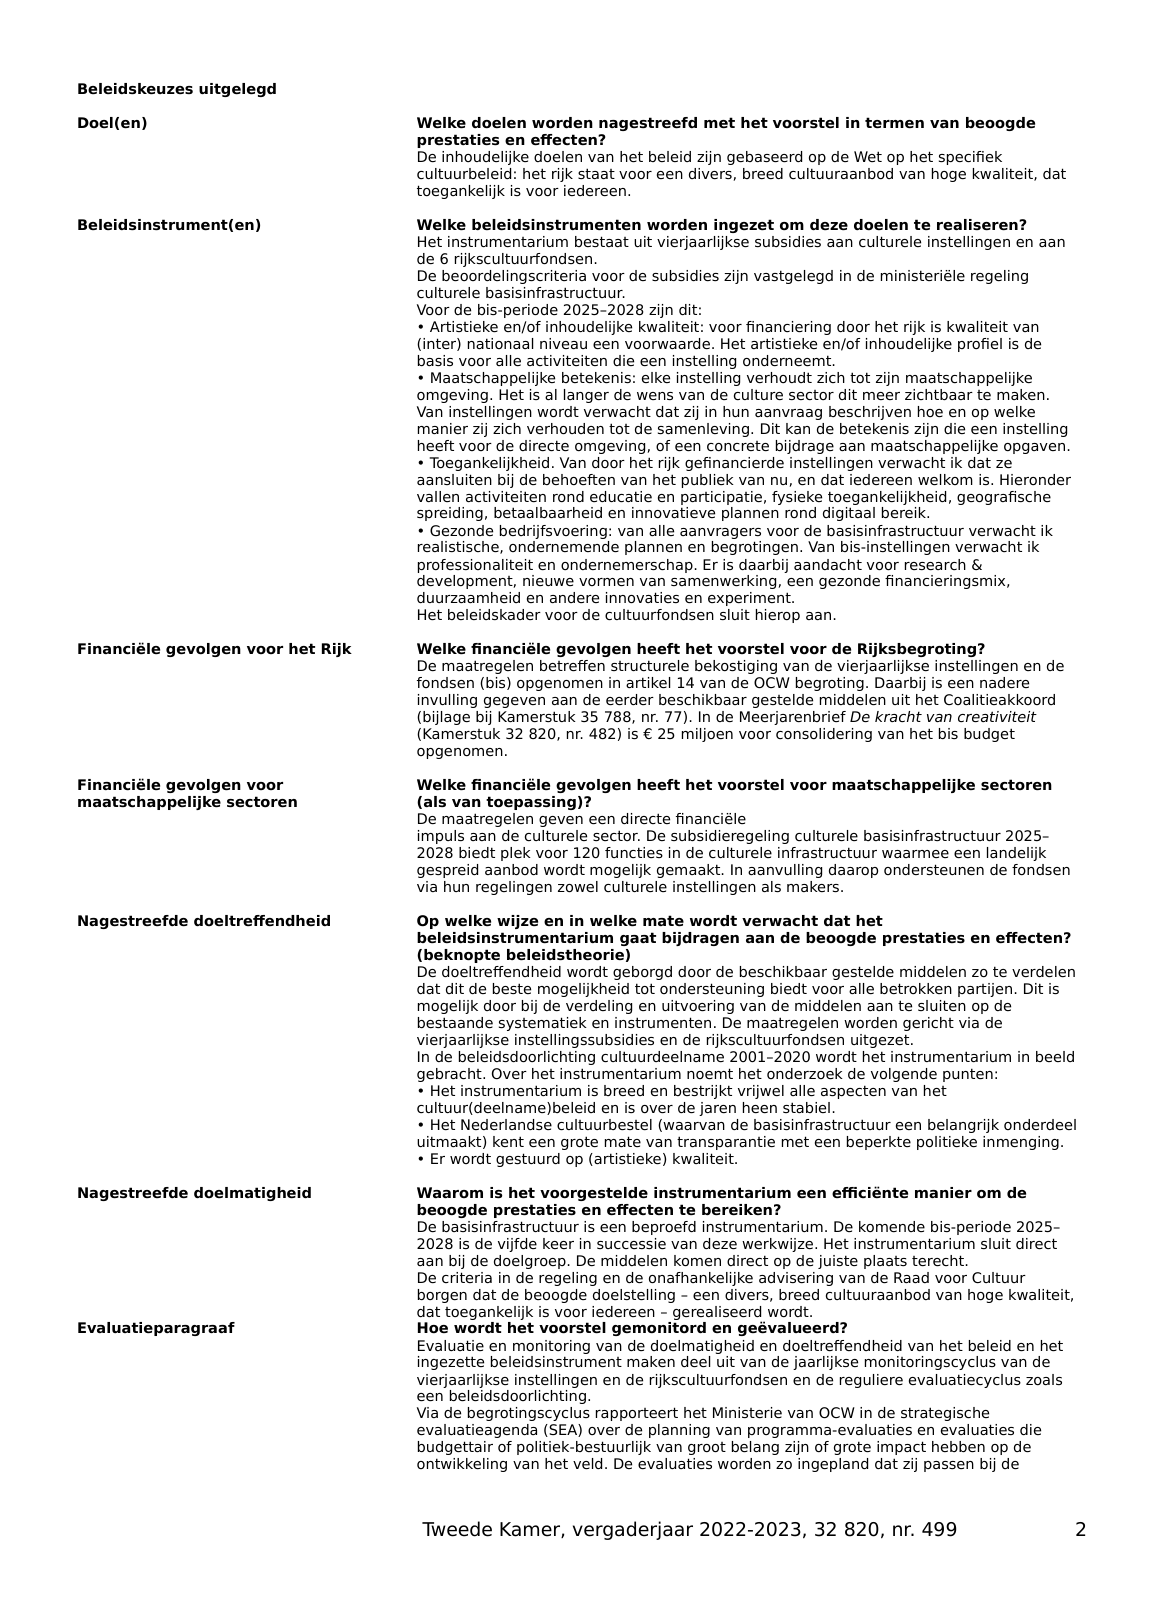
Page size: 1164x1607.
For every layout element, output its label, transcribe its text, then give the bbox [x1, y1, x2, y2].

table_cell Beleidsinstrument(en) [77, 217, 410, 624]
table_cell [77, 624, 410, 641]
table_cell Welke financiële gevolgen heeft het voorstel voor de Rijksbegroting? De maatregelen betreffen structurele bekostiging van de vierjaarlijkse instellingen en de fondsen (bis) opgenomen in artikel 14 van de OCW begroting. Daarbij is een nadere invulling gegeven aan de eerder beschikbaar gestelde middelen uit het Coalitieakkoord (bijlage bij Kamerstuk 35 788, nr. 77). In de Meerjarenbrief De kracht van creativiteit (Kamerstuk 32 820, nr. 482) is € 25 miljoen voor consolidering van het bis budget opgenomen. [410, 641, 1087, 760]
table_cell [410, 200, 1087, 217]
table_header Beleidskeuzes uitgelegd [77, 81, 1087, 98]
table_cell Welke financiële gevolgen heeft het voorstel voor maatschappelijke sectoren (als van toepassing)? De maatregelen geven een directe financiële impuls aan de culturele sector. De subsidieregeling culturele basisinfrastructuur 2025–2028 biedt plek voor 120 functies in de culturele infrastructuur waarmee een landelijk gespreid aanbod wordt mogelijk gemaakt. In aanvulling daarop ondersteunen de fondsen via hun regelingen zowel culturele instellingen als makers. [410, 777, 1087, 896]
table_cell Waarom is het voorgestelde instrumentarium een efficiënte manier om de beoogde prestaties en effecten te bereiken? De basisinfrastructuur is een beproefd instrumentarium. De komende bis-periode 2025–2028 is de vijfde keer in successie van deze werkwijze. Het instrumentarium sluit direct aan bij de doelgroep. De middelen komen direct op de juiste plaats terecht. De criteria in de regeling en de onafhankelijke advisering van de Raad voor Cultuur borgen dat de beoogde doelstelling – een divers, breed cultuuraanbod van hoge kwaliteit, dat toegankelijk is voor iedereen – gerealiseerd wordt. [410, 1185, 1087, 1320]
table_cell Welke beleidsinstrumenten worden ingezet om deze doelen te realiseren? Het instrumentarium bestaat uit vierjaarlijkse subsidies aan culturele instellingen en aan de 6 rijkscultuurfondsen. De beoordelingscriteria voor de subsidies zijn vastgelegd in de ministeriële regeling culturele basisinfrastructuur. Voor de bis-periode 2025–2028 zijn dit: • Artistieke en/of inhoudelijke kwaliteit: voor financiering door het rijk is kwaliteit van (inter) nationaal niveau een voorwaarde. Het artistieke en/of inhoudelijke profiel is de basis voor alle activiteiten die een instelling onderneemt. • Maatschappelijke betekenis: elke instelling verhoudt zich tot zijn maatschappelijke omgeving. Het is al langer de wens van de culture sector dit meer zichtbaar te maken. Van instellingen wordt verwacht dat zij in hun aanvraag beschrijven hoe en op welke manier zij zich verhouden tot de samenleving. Dit kan de betekenis zijn die een instelling heeft voor de directe omgeving, of een concrete bijdrage aan maatschappelijke opgaven. • Toegankelijkheid. Van door het rijk gefinancierde instellingen verwacht ik dat ze aansluiten bij de behoeften van het publiek van nu, en dat iedereen welkom is. Hieronder vallen activiteiten rond educatie en participatie, fysieke toegankelijkheid, geografische spreiding, betaalbaarheid en innovatieve plannen rond digitaal bereik. • Gezonde bedrijfsvoering: van alle aanvragers voor de basisinfrastructuur verwacht ik realistische, ondernemende plannen en begrotingen. Van bis-instellingen verwacht ik professionaliteit en ondernemerschap. Er is daarbij aandacht voor research & development, nieuwe vormen van samenwerking, een gezonde financieringsmix, duurzaamheid en andere innovaties en experiment. Het beleidskader voor de cultuurfondsen sluit hierop aan. [410, 217, 1087, 624]
table_cell [77, 896, 410, 913]
table_cell Financiële gevolgen voor het Rijk [77, 641, 410, 760]
table_cell [410, 1168, 1087, 1184]
table_cell [77, 760, 410, 777]
table_cell Evaluatieparagraaf [77, 1320, 410, 1473]
table_cell Nagestreefde doeltreffendheid [77, 913, 410, 1168]
table_cell Financiële gevolgen voor maatschappelijke sectoren [77, 777, 410, 896]
table_cell [77, 200, 410, 217]
table_cell Nagestreefde doelmatigheid [77, 1185, 410, 1320]
table_cell [410, 624, 1087, 641]
table_cell Hoe wordt het voorstel gemonitord en geëvalueerd? Evaluatie en monitoring van de doelmatigheid en doeltreffendheid van het beleid en het ingezette beleidsinstrument maken deel uit van de jaarlijkse monitoringscyclus van de vierjaarlijkse instellingen en de rijkscultuurfondsen en de reguliere evaluatiecyclus zoals een beleidsdoorlichting. Via de begrotingscyclus rapporteert het Ministerie van OCW in de strategische evaluatieagenda (SEA) over de planning van programma-evaluaties en evaluaties die budgettair of politiek-bestuurlijk van groot belang zijn of grote impact hebben op de ontwikkeling van het veld. De evaluaties worden zo ingepland dat zij passen bij de [410, 1320, 1087, 1473]
table_cell [77, 1168, 410, 1184]
table_cell [410, 896, 1087, 913]
table_cell Welke doelen worden nagestreefd met het voorstel in termen van beoogde prestaties en effecten? De inhoudelijke doelen van het beleid zijn gebaseerd op de Wet op het specifiek cultuurbeleid: het rijk staat voor een divers, breed cultuuraanbod van hoge kwaliteit, dat toegankelijk is voor iedereen. [410, 115, 1087, 200]
table_cell Op welke wijze en in welke mate wordt verwacht dat het beleidsinstrumentarium gaat bijdragen aan de beoogde prestaties en effecten? (beknopte beleidstheorie) De doeltreffendheid wordt geborgd door de beschikbaar gestelde middelen zo te verdelen dat dit de beste mogelijkheid tot ondersteuning biedt voor alle betrokken partijen. Dit is mogelijk door bij de verdeling en uitvoering van de middelen aan te sluiten op de bestaande systematiek en instrumenten. De maatregelen worden gericht via de vierjaarlijkse instellingssubsidies en de rijkscultuurfondsen uitgezet. In de beleidsdoorlichting cultuurdeelname 2001–2020 wordt het instrumentarium in beeld gebracht. Over het instrumentarium noemt het onderzoek de volgende punten: • Het instrumentarium is breed en bestrijkt vrijwel alle aspecten van het cultuur(deelname)beleid en is over de jaren heen stabiel. • Het Nederlandse cultuurbestel (waarvan de basisinfrastructuur een belangrijk onderdeel uitmaakt) kent een grote mate van transparantie met een beperkte politieke inmenging. • Er wordt gestuurd op (artistieke) kwaliteit. [410, 913, 1087, 1168]
table_cell [77, 98, 1087, 115]
table_cell Doel(en) [77, 115, 410, 200]
table_cell [410, 760, 1087, 777]
